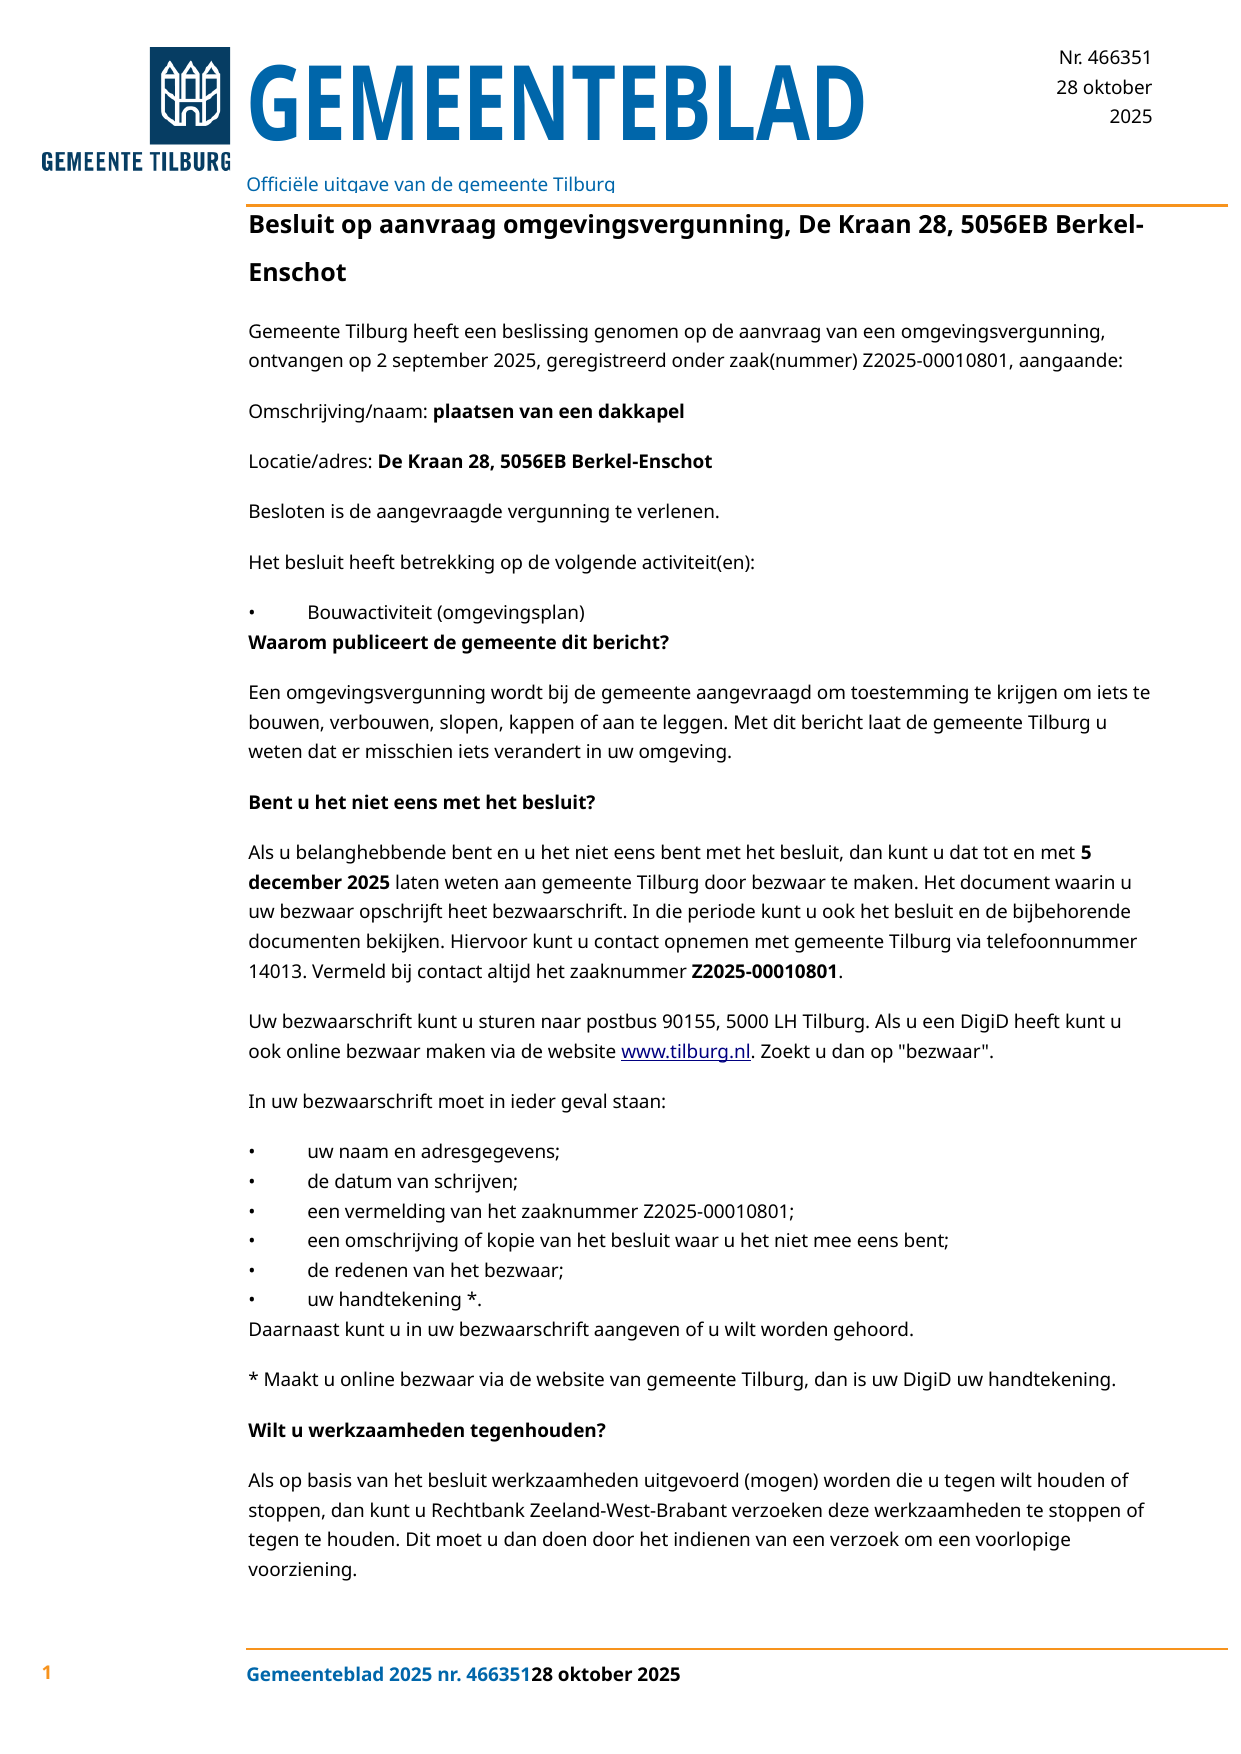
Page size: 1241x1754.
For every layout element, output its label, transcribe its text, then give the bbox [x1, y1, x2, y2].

text Als op basis van het besluit werkzaamheden uitgevoerd (mogen) worden die u tegen wilt houden of stoppen, dan kunt u Rechtbank Zeeland-West-Brabant verzoeken deze werkzaamheden te stoppen of tegen te houden. Dit moet u dan doen door het indienen van een verzoek om een voorlopige voorziening. [248, 1467, 1152, 1582]
text Besloten is de aangevraagde vergunning te verlenen. [248, 499, 1152, 524]
list Bouwactiviteit (omgevingsplan) [248, 599, 1152, 625]
list uw naam en adresgegevens; [248, 1139, 1152, 1164]
text Een omgevingsvergunning wordt bij de gemeente aangevraagd om toestemming te krijgen om iets te bouwen, verbouwen, slopen, kappen of aan te leggen. Met dit bericht laat de gemeente Tilburg u weten dat er misschien iets verandert in uw omgeving. [248, 679, 1152, 764]
text In uw bezwaarschrift moet in ieder geval staan: [248, 1088, 1152, 1114]
text Locatie/adres: De Kraan 28, 5056EB Berkel-Enschot [248, 448, 1152, 474]
list de datum van schrijven; [248, 1168, 1152, 1194]
text Gemeente Tilburg heeft een beslissing genomen op de aanvraag van een omgevingsvergunning, ontvangen op 2 september 2025, geregistreerd onder zaak(nummer) Z2025-00010801, aangaande: [248, 318, 1152, 373]
text Bent u het niet eens met het besluit? [248, 789, 1152, 815]
list uw handtekening *. [248, 1287, 1152, 1312]
list een omschrijving of kopie van het besluit waar u het niet mee eens bent; [248, 1227, 1152, 1253]
list de redenen van het bezwaar; [248, 1257, 1152, 1283]
text Daarnaast kunt u in uw bezwaarschrift aangeven of u wilt worden gehoord. [248, 1316, 1152, 1342]
text Omschrijving/naam: plaatsen van een dakkapel [248, 398, 1152, 424]
text Uw bezwaarschrift kunt u sturen naar postbus 90155, 5000 LH Tilburg. Als u een DigiD heeft kunt u ook online bezwaar maken via de website www.tilburg.nl. Zoekt u dan op "bezwaar". [248, 1008, 1152, 1064]
text Besluit op aanvraag omgevingsvergunning, De Kraan 28, 5056EB Berkel-Enschot [248, 207, 1152, 288]
text Waarom publiceert de gemeente dit bericht? [248, 629, 1152, 655]
text Wilt u werkzaamheden tegenhouden? [248, 1417, 1152, 1443]
text Het besluit heeft betrekking op de volgende activiteit(en): [248, 549, 1152, 575]
list een vermelding van het zaaknummer Z2025-00010801; [248, 1198, 1152, 1224]
text Als u belanghebbende bent en u het niet eens bent met het besluit, dan kunt u dat tot en met 5 december 2025 laten weten aan gemeente Tilburg door bezwaar te maken. Het document waarin u uw bezwaar opschrijft heet bezwaarschrift. In die periode kunt u ook het besluit en de bijbehorende documenten bekijken. Hiervoor kunt u contact opnemen met gemeente Tilburg via telefoonnummer 14013. Vermeld bij contact altijd het zaaknummer Z2025-00010801. [248, 839, 1152, 984]
picture [41, 47, 231, 172]
text * Maakt u online bezwaar via de website van gemeente Tilburg, dan is uw DigiD uw handtekening. [248, 1367, 1152, 1392]
